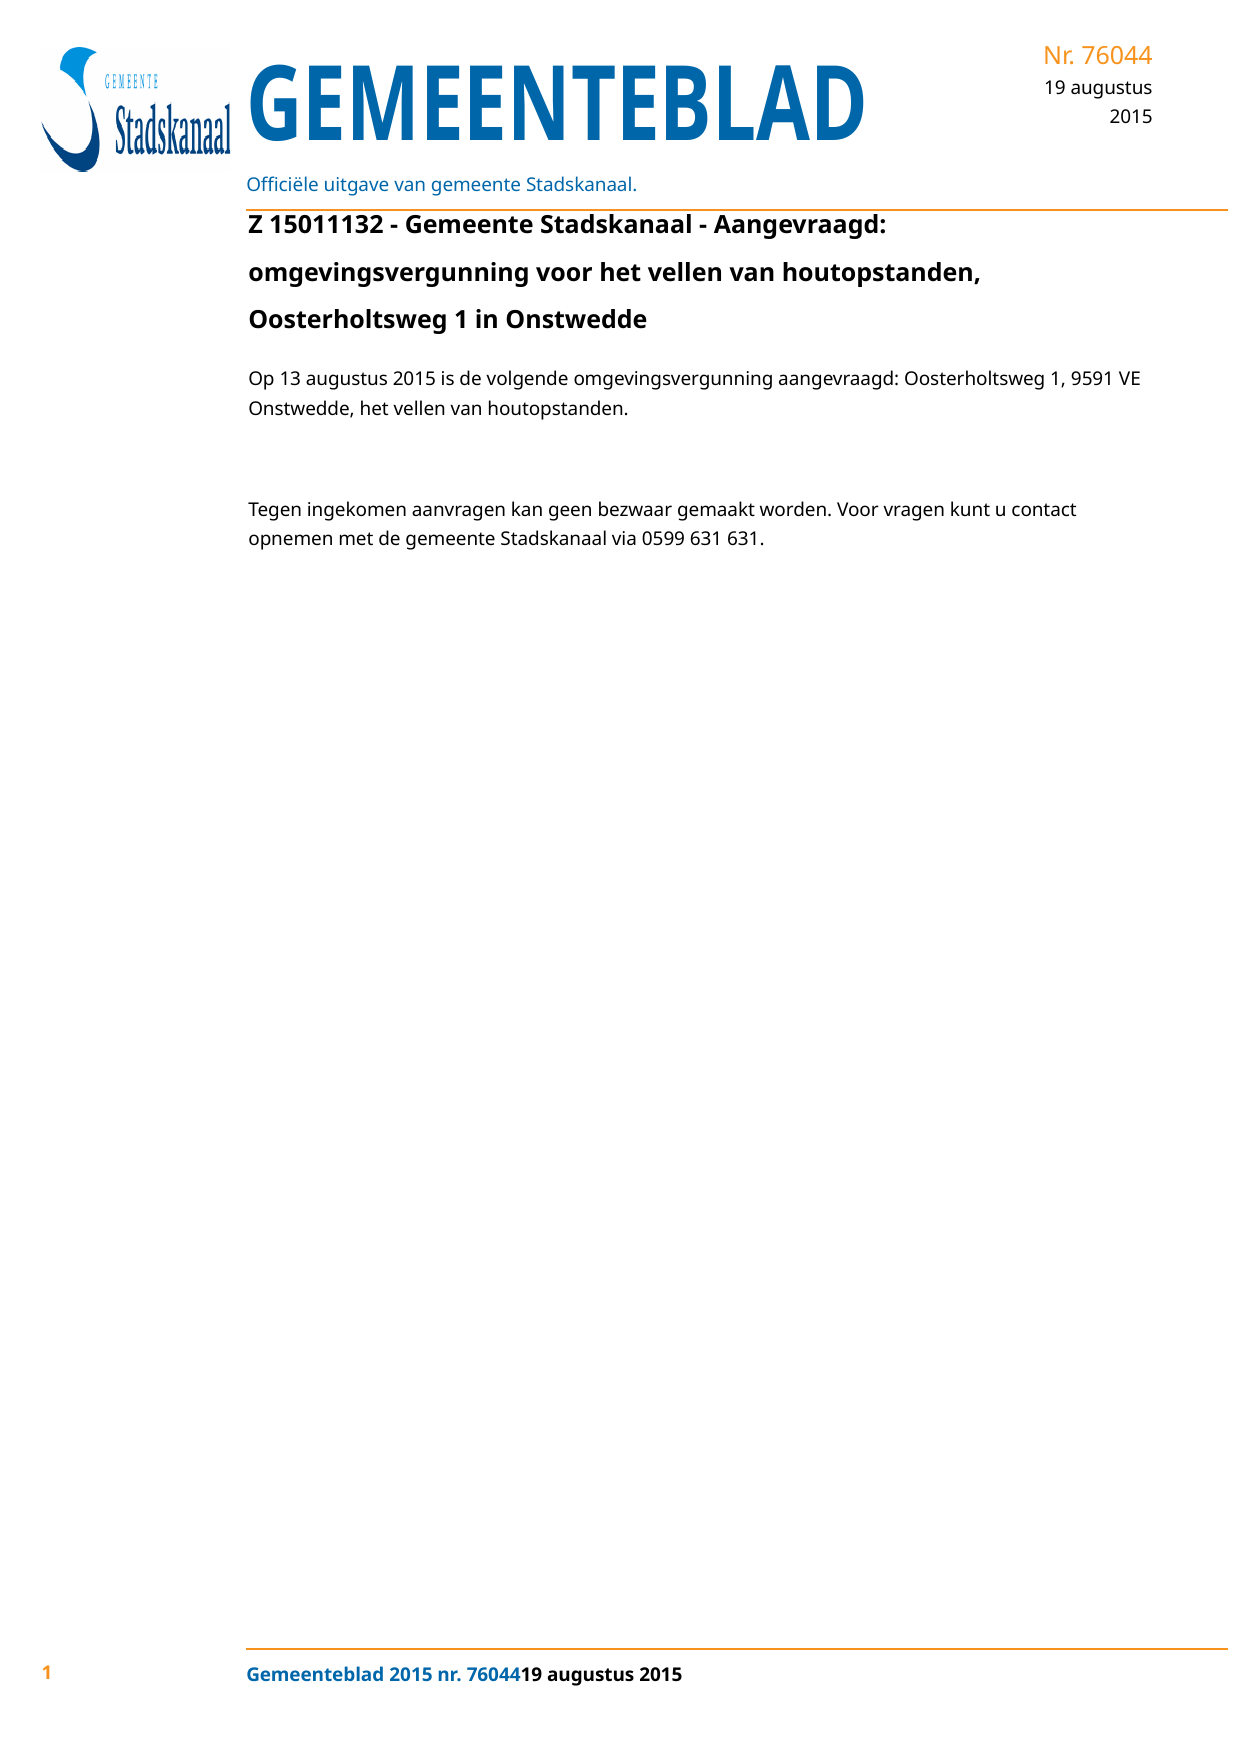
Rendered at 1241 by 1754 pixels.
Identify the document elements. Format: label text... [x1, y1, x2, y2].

text Z 15011132 - Gemeente Stadskanaal - Aangevraagd: omgevingsvergunning voor het vellen van houtopstanden, Oosterholtsweg 1 in Onstwedde [248, 211, 1152, 336]
text Tegen ingekomen aanvragen kan geen bezwaar gemaakt worden. Voor vragen kunt u contact opnemen met de gemeente Stadskanaal via 0599 631 631. [248, 496, 1152, 551]
picture [41, 47, 231, 172]
text Op 13 augustus 2015 is de volgende omgevingsvergunning aangevraagd: Oosterholtsweg 1, 9591 VE Onstwedde, het vellen van houtopstanden. [248, 366, 1152, 421]
